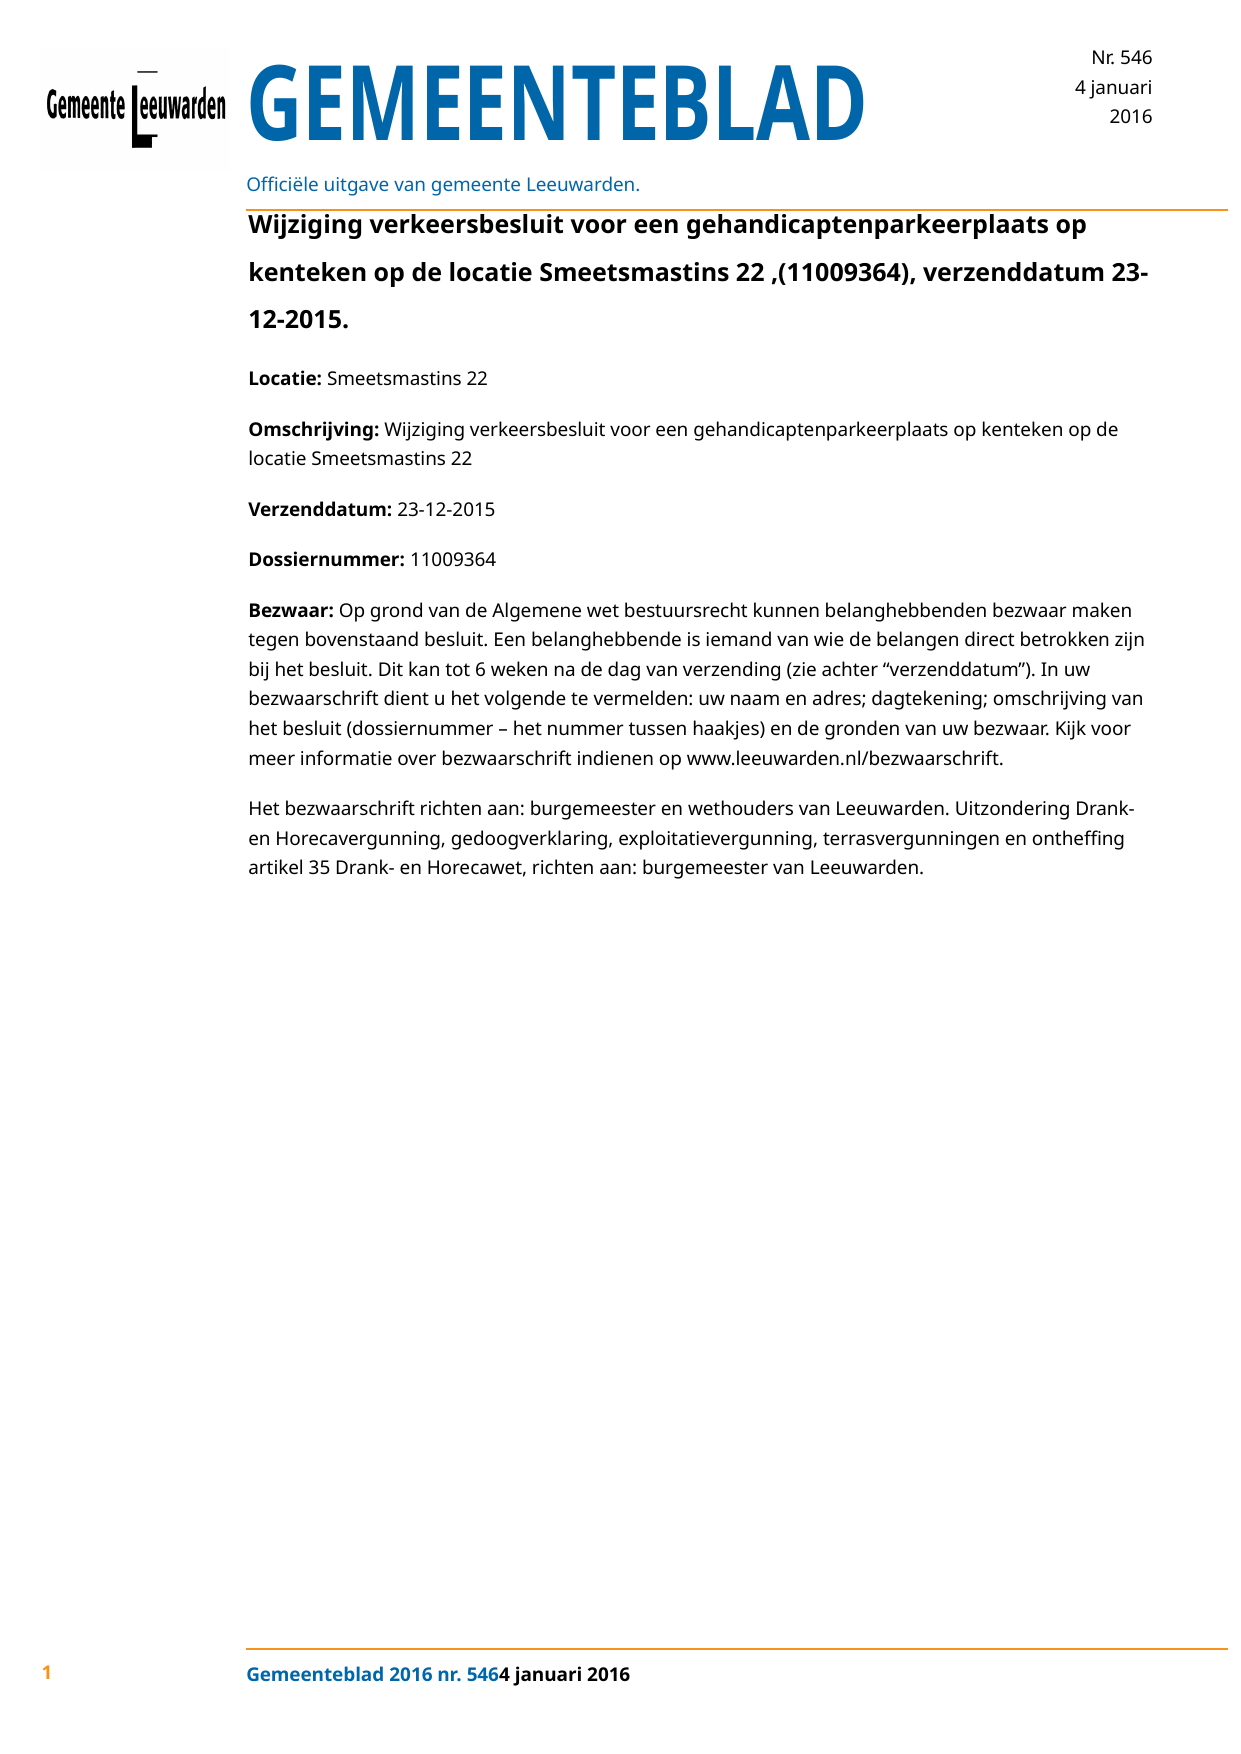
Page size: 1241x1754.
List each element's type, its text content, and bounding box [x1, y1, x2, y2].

text Bezwaar: Op grond van de Algemene wet bestuursrecht kunnen belanghebbenden bezwaar maken tegen bovenstaand besluit. Een belanghebbende is iemand van wie de belangen direct betrokken zijn bij het besluit. Dit kan tot 6 weken na de dag van verzending (zie achter “verzenddatum”). In uw bezwaarschrift dient u het volgende te vermelden: uw naam en adres; dagtekening; omschrijving van het besluit (dossiernummer – het nummer tussen haakjes) en de gronden van uw bezwaar. Kijk voor meer informatie over bezwaarschrift indienen op www.leeuwarden.nl/bezwaarschrift. [248, 597, 1152, 770]
text Verzenddatum: 23-12-2015 [248, 496, 1152, 522]
text Dossiernummer: 11009364 [248, 546, 1152, 572]
text Locatie: Smeetsmastins 22 [248, 366, 1152, 391]
text Het bezwaarschrift richten aan: burgemeester en wethouders van Leeuwarden. Uitzondering Drank- en Horecavergunning, gedoogverklaring, exploitatievergunning, terrasvergunningen en ontheffing artikel 35 Drank- en Horecawet, richten aan: burgemeester van Leeuwarden. [248, 795, 1152, 880]
picture [41, 47, 231, 172]
text Wijziging verkeersbesluit voor een gehandicaptenparkeerplaats op kenteken op de locatie Smeetsmastins 22 ,(11009364), verzenddatum 23-12-2015. [248, 211, 1152, 336]
text Omschrijving: Wijziging verkeersbesluit voor een gehandicaptenparkeerplaats op kenteken op de locatie Smeetsmastins 22 [248, 416, 1152, 471]
